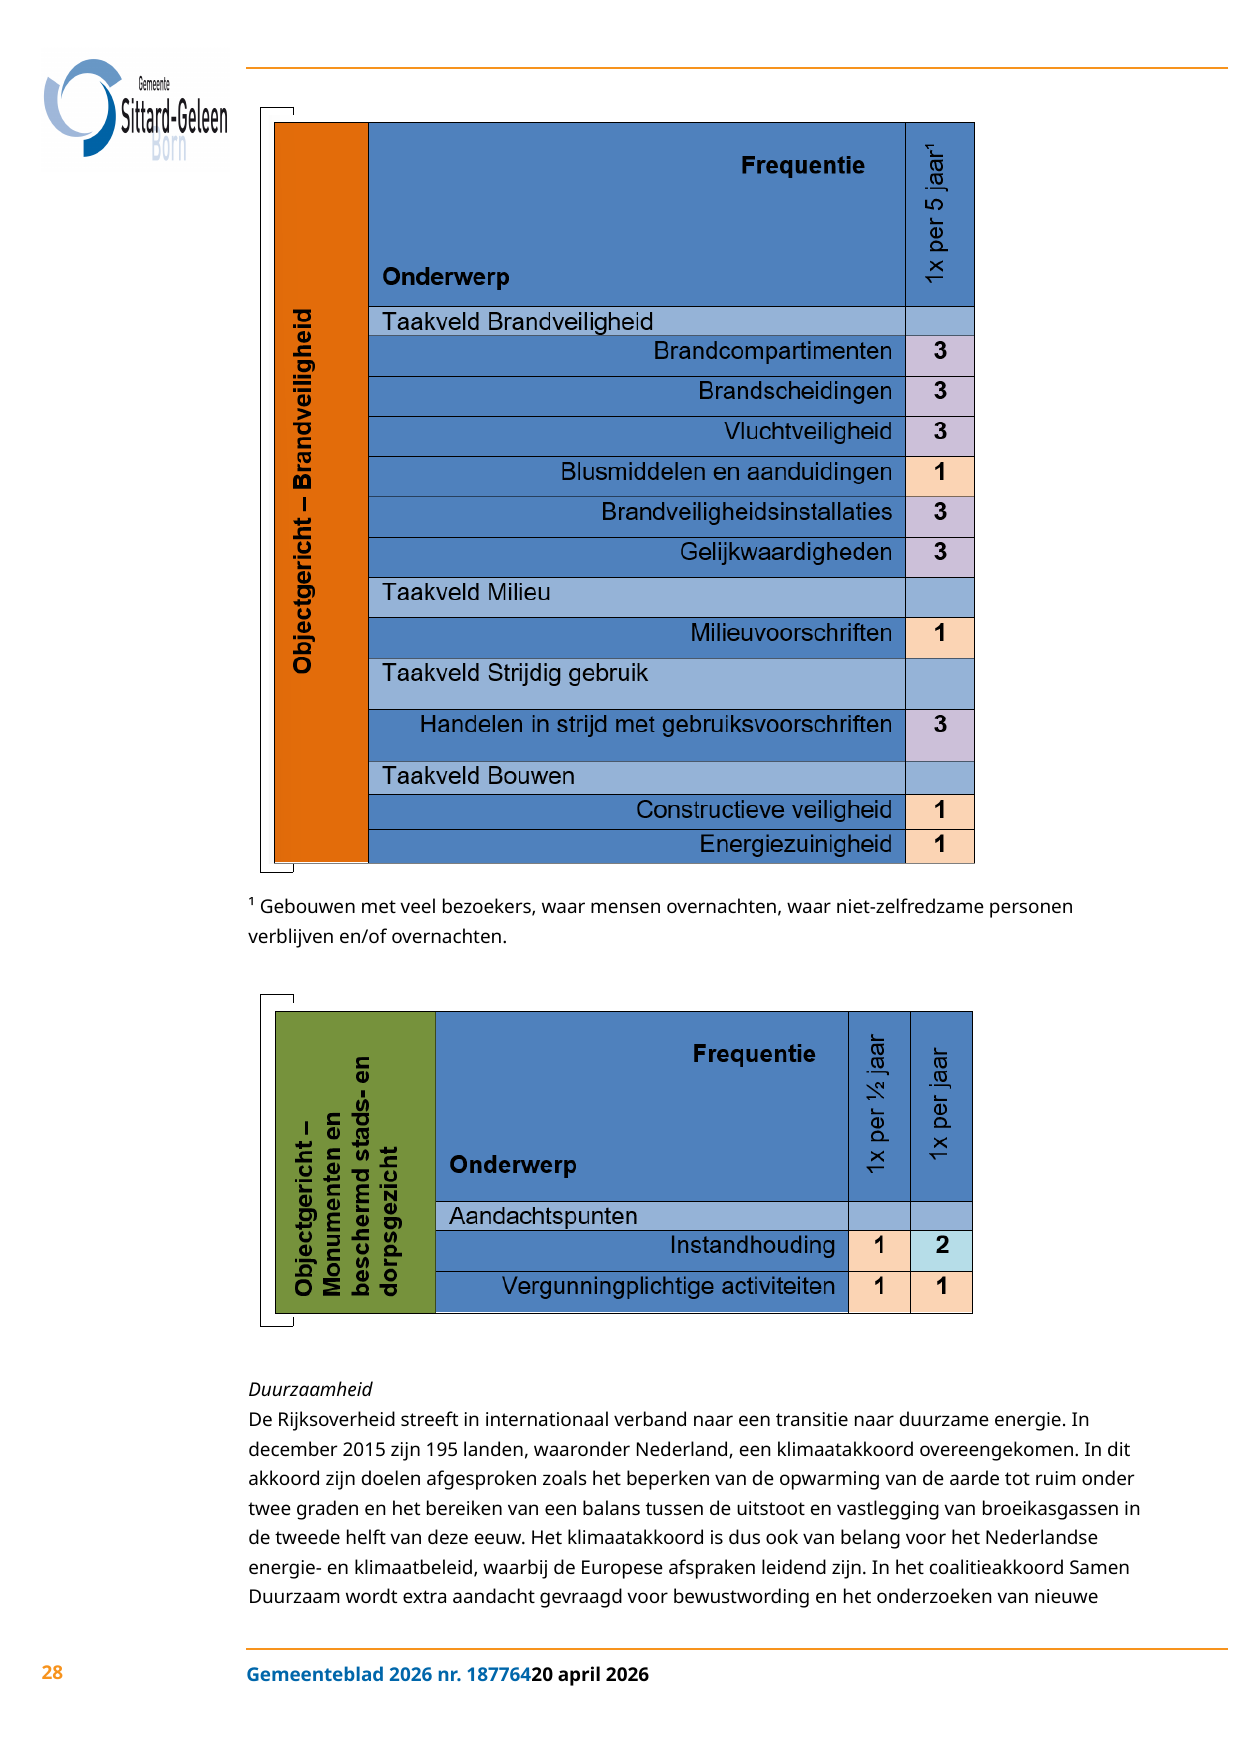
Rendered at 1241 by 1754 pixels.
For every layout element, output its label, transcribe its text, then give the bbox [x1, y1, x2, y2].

picture [268, 115, 978, 864]
picture [268, 1003, 978, 1317]
picture [41, 47, 231, 172]
text De Rijksoverheid streeft in internationaal verband naar een transitie naar duurzame energie. In december 2015 zijn 195 landen, waaronder Nederland, een klimaatakkoord overeengekomen. In dit akkoord zijn doelen afgesproken zoals het beperken van de opwarming van de aarde tot ruim onder twee graden en het bereiken van een balans tussen de uitstoot en vastlegging van broeikasgassen in de tweede helft van deze eeuw. Het klimaatakkoord is dus ook van belang voor het Nederlandse energie- en klimaatbeleid, waarbij de Europese afspraken leidend zijn. In het coalitieakkoord Samen Duurzaam wordt extra aandacht gevraagd voor bewustwording en het onderzoeken van nieuwe [248, 1406, 1152, 1609]
text ¹ Gebouwen met veel bezoekers, waar mensen overnachten, waar niet-zelfredzame personen verblijven en/of overnachten. [248, 893, 1152, 949]
text Duurzaamheid [248, 1377, 1152, 1402]
